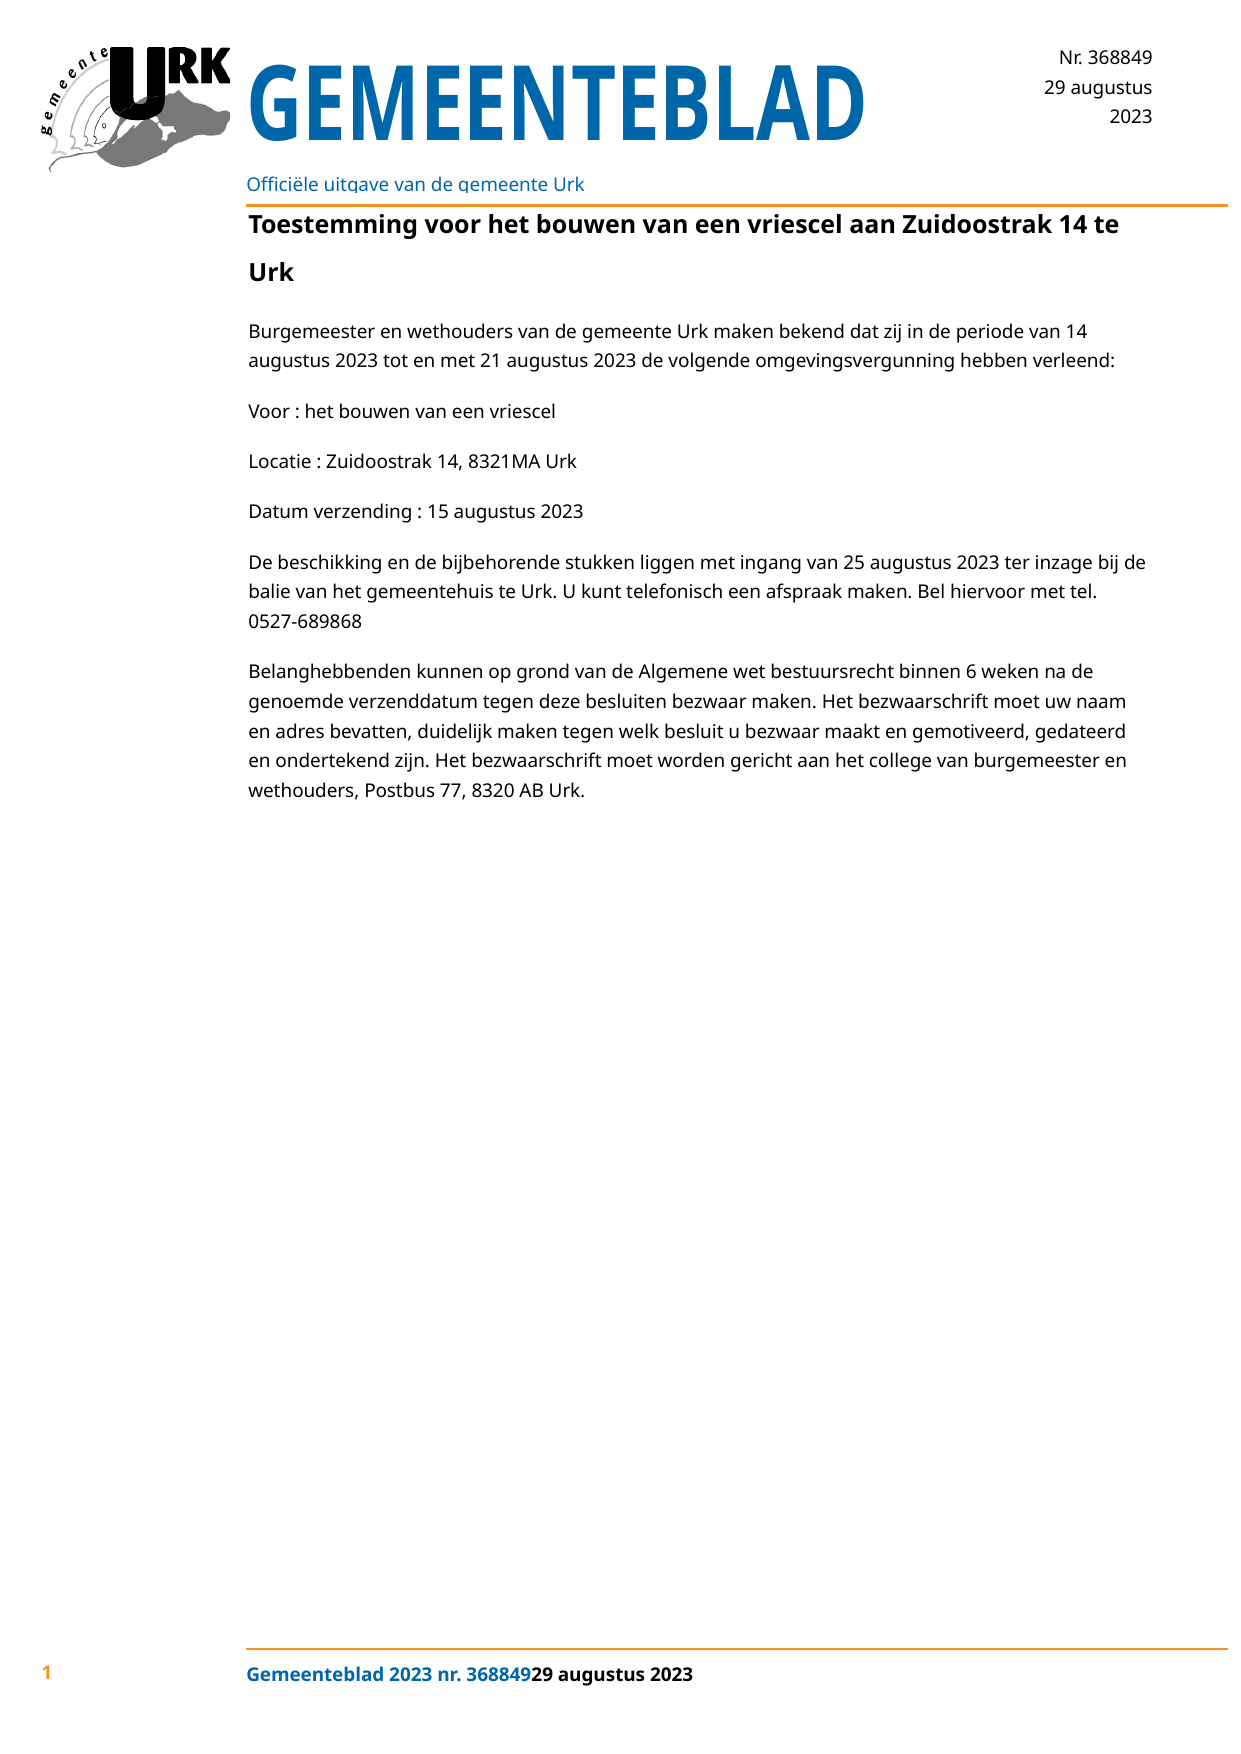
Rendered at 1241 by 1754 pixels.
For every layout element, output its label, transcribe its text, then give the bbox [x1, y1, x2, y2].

text Datum verzending : 15 augustus 2023 [248, 499, 1152, 524]
text Locatie : Zuidoostrak 14, 8321MA Urk [248, 448, 1152, 474]
text Belanghebbenden kunnen op grond van de Algemene wet bestuursrecht binnen 6 weken na de genoemde verzenddatum tegen deze besluiten bezwaar maken. Het bezwaarschrift moet uw naam en adres bevatten, duidelijk maken tegen welk besluit u bezwaar maakt en gemotiveerd, gedateerd en ondertekend zijn. Het bezwaarschrift moet worden gericht aan het college van burgemeester en wethouders, Postbus 77, 8320 AB Urk. [248, 659, 1152, 803]
text Voor : het bouwen van een vriescel [248, 398, 1152, 424]
text Toestemming voor het bouwen van een vriescel aan Zuidoostrak 14 te Urk [248, 207, 1152, 288]
text Burgemeester en wethouders van de gemeente Urk maken bekend dat zij in de periode van 14 augustus 2023 tot en met 21 augustus 2023 de volgende omgevingsvergunning hebben verleend: [248, 318, 1152, 373]
text De beschikking en de bijbehorende stukken liggen met ingang van 25 augustus 2023 ter inzage bij de balie van het gemeentehuis te Urk. U kunt telefonisch een afspraak maken. Bel hiervoor met tel. 0527-689868 [248, 549, 1152, 634]
picture [41, 47, 231, 172]
